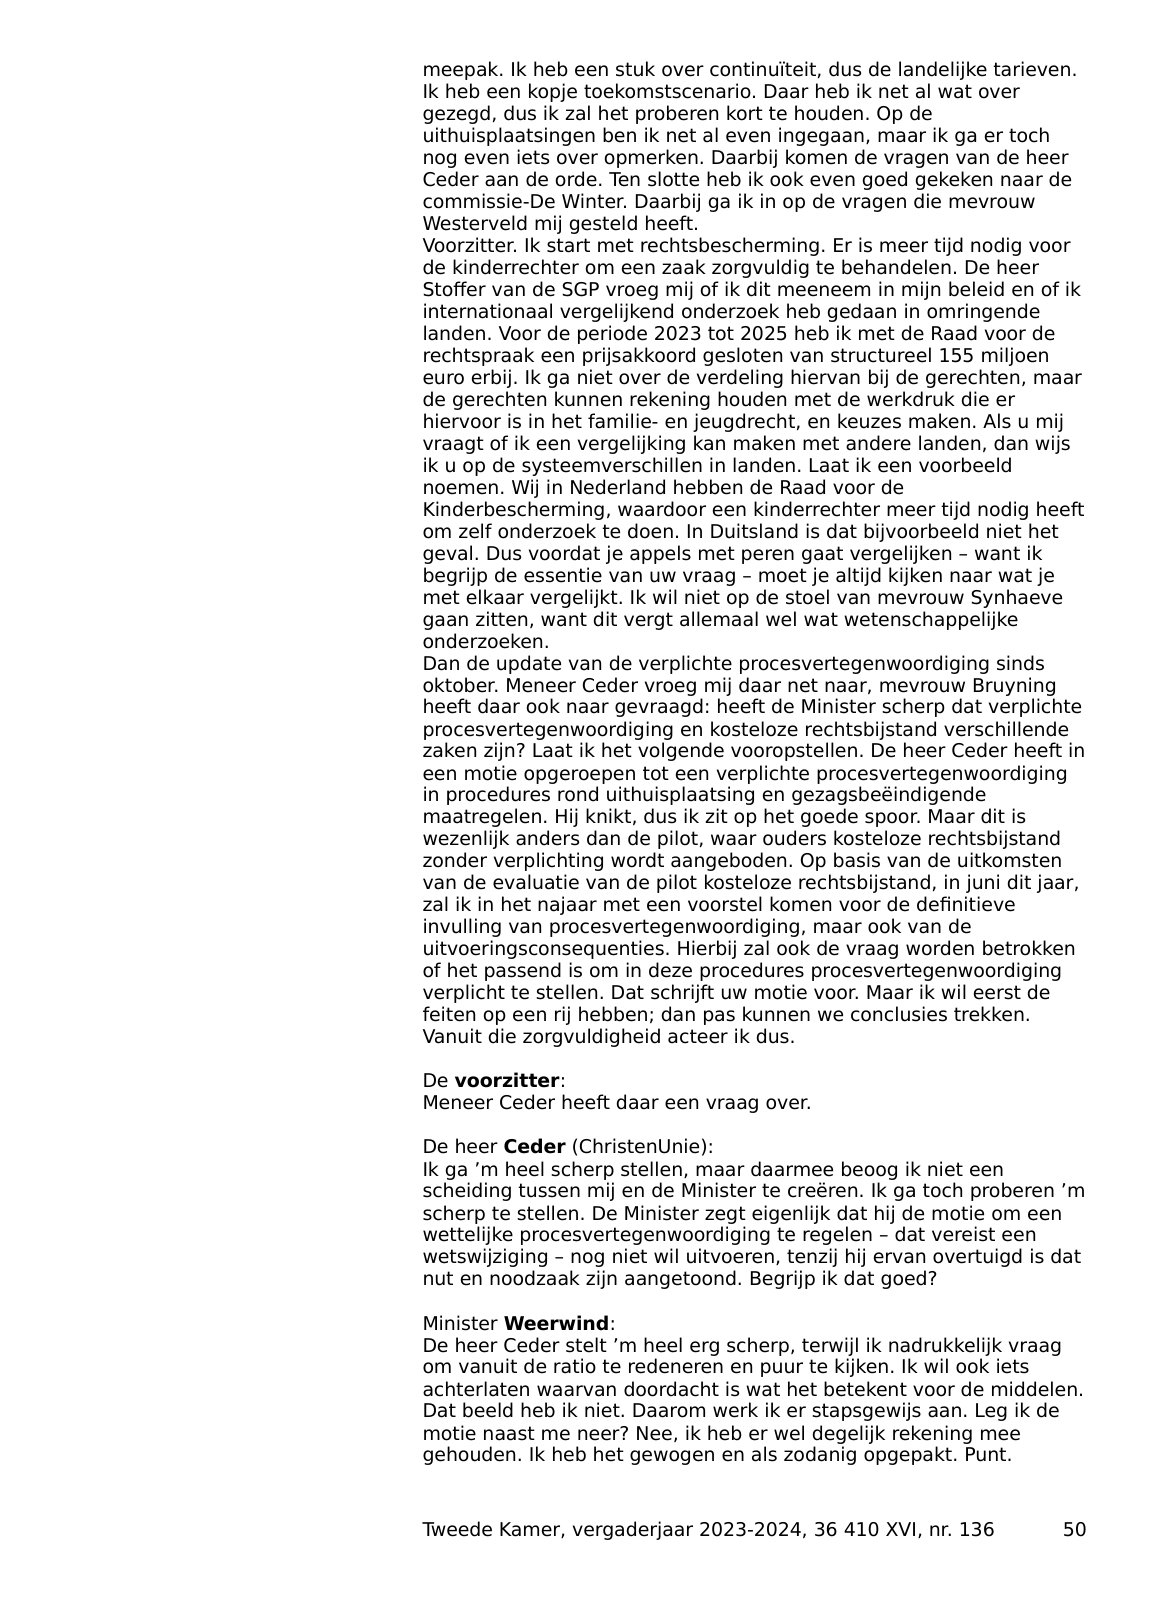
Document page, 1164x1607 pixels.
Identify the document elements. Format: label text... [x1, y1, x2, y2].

text Dan de update van de verplichte procesvertegenwoordiging sinds oktober. Meneer Ceder vroeg mij daar net naar, mevrouw Bruyning heeft daar ook naar gevraagd: heeft de Minister scherp dat verplichte procesvertegenwoordiging en kosteloze rechtsbijstand verschillende zaken zijn? Laat ik het volgende vooropstellen. De heer Ceder heeft in een motie opgeroepen tot een verplichte procesvertegenwoordiging in procedures rond uithuisplaatsing en gezagsbeëindigende maatregelen. Hij knikt, dus ik zit op het goede spoor. Maar dit is wezenlijk anders dan de pilot, waar ouders kosteloze rechtsbijstand zonder verplichting wordt aangeboden. Op basis van de uitkomsten van de evaluatie van de pilot kosteloze rechtsbijstand, in juni dit jaar, zal ik in het najaar met een voorstel komen voor de definitieve invulling van procesvertegenwoordiging, maar ook van de uitvoeringsconsequenties. Hierbij zal ook de vraag worden betrokken of het passend is om in deze procedures procesvertegenwoordiging verplicht te stellen. Dat schrijft uw motie voor. Maar ik wil eerst de feiten op een rij hebben; dan pas kunnen we conclusies trekken. Vanuit die zorgvuldigheid acteer ik dus. [422, 652, 1087, 1048]
text Meneer Ceder heeft daar een vraag over. [422, 1092, 1087, 1114]
text meepak. Ik heb een stuk over continuïteit, dus de landelijke tarieven. Ik heb een kopje toekomstscenario. Daar heb ik net al wat over gezegd, dus ik zal het proberen kort te houden. Op de uithuisplaatsingen ben ik net al even ingegaan, maar ik ga er toch nog even iets over opmerken. Daarbij komen de vragen van de heer Ceder aan de orde. Ten slotte heb ik ook even goed gekeken naar de commissie-De Winter. Daarbij ga ik in op de vragen die mevrouw Westerveld mij gesteld heeft. [422, 59, 1087, 235]
text Minister Weerwind: [422, 1312, 1087, 1334]
text De heer Ceder stelt ’m heel erg scherp, terwijl ik nadrukkelijk vraag om vanuit de ratio te redeneren en puur te kijken. Ik wil ook iets achterlaten waarvan doordacht is wat het betekent voor de middelen. Dat beeld heb ik niet. Daarom werk ik er stapsgewijs aan. Leg ik de motie naast me neer? Nee, ik heb er wel degelijk rekening mee gehouden. Ik heb het gewogen en als zodanig opgepakt. Punt. [422, 1334, 1087, 1466]
text Voorzitter. Ik start met rechtsbescherming. Er is meer tijd nodig voor de kinderrechter om een zaak zorgvuldig te behandelen. De heer Stoffer van de SGP vroeg mij of ik dit meeneem in mijn beleid en of ik internationaal vergelijkend onderzoek heb gedaan in omringende landen. Voor de periode 2023 tot 2025 heb ik met de Raad voor de rechtspraak een prijsakkoord gesloten van structureel 155 miljoen euro erbij. Ik ga niet over de verdeling hiervan bij de gerechten, maar de gerechten kunnen rekening houden met de werkdruk die er hiervoor is in het familie- en jeugdrecht, en keuzes maken. Als u mij vraagt of ik een vergelijking kan maken met andere landen, dan wijs ik u op de systeemverschillen in landen. Laat ik een voorbeeld noemen. Wij in Nederland hebben de Raad voor de Kinderbescherming, waardoor een kinderrechter meer tijd nodig heeft om zelf onderzoek te doen. In Duitsland is dat bijvoorbeeld niet het geval. Dus voordat je appels met peren gaat vergelijken – want ik begrijp de essentie van uw vraag – moet je altijd kijken naar wat je met elkaar vergelijkt. Ik wil niet op de stoel van mevrouw Synhaeve gaan zitten, want dit vergt allemaal wel wat wetenschappelijke onderzoeken. [422, 235, 1087, 652]
text De heer Ceder (ChristenUnie): [422, 1136, 1087, 1158]
text Ik ga ’m heel scherp stellen, maar daarmee beoog ik niet een scheiding tussen mij en de Minister te creëren. Ik ga toch proberen ’m scherp te stellen. De Minister zegt eigenlijk dat hij de motie om een wettelijke procesvertegenwoordiging te regelen – dat vereist een wetswijziging – nog niet wil uitvoeren, tenzij hij ervan overtuigd is dat nut en noodzaak zijn aangetoond. Begrijp ik dat goed? [422, 1158, 1087, 1290]
text De voorzitter: [422, 1070, 1087, 1092]
